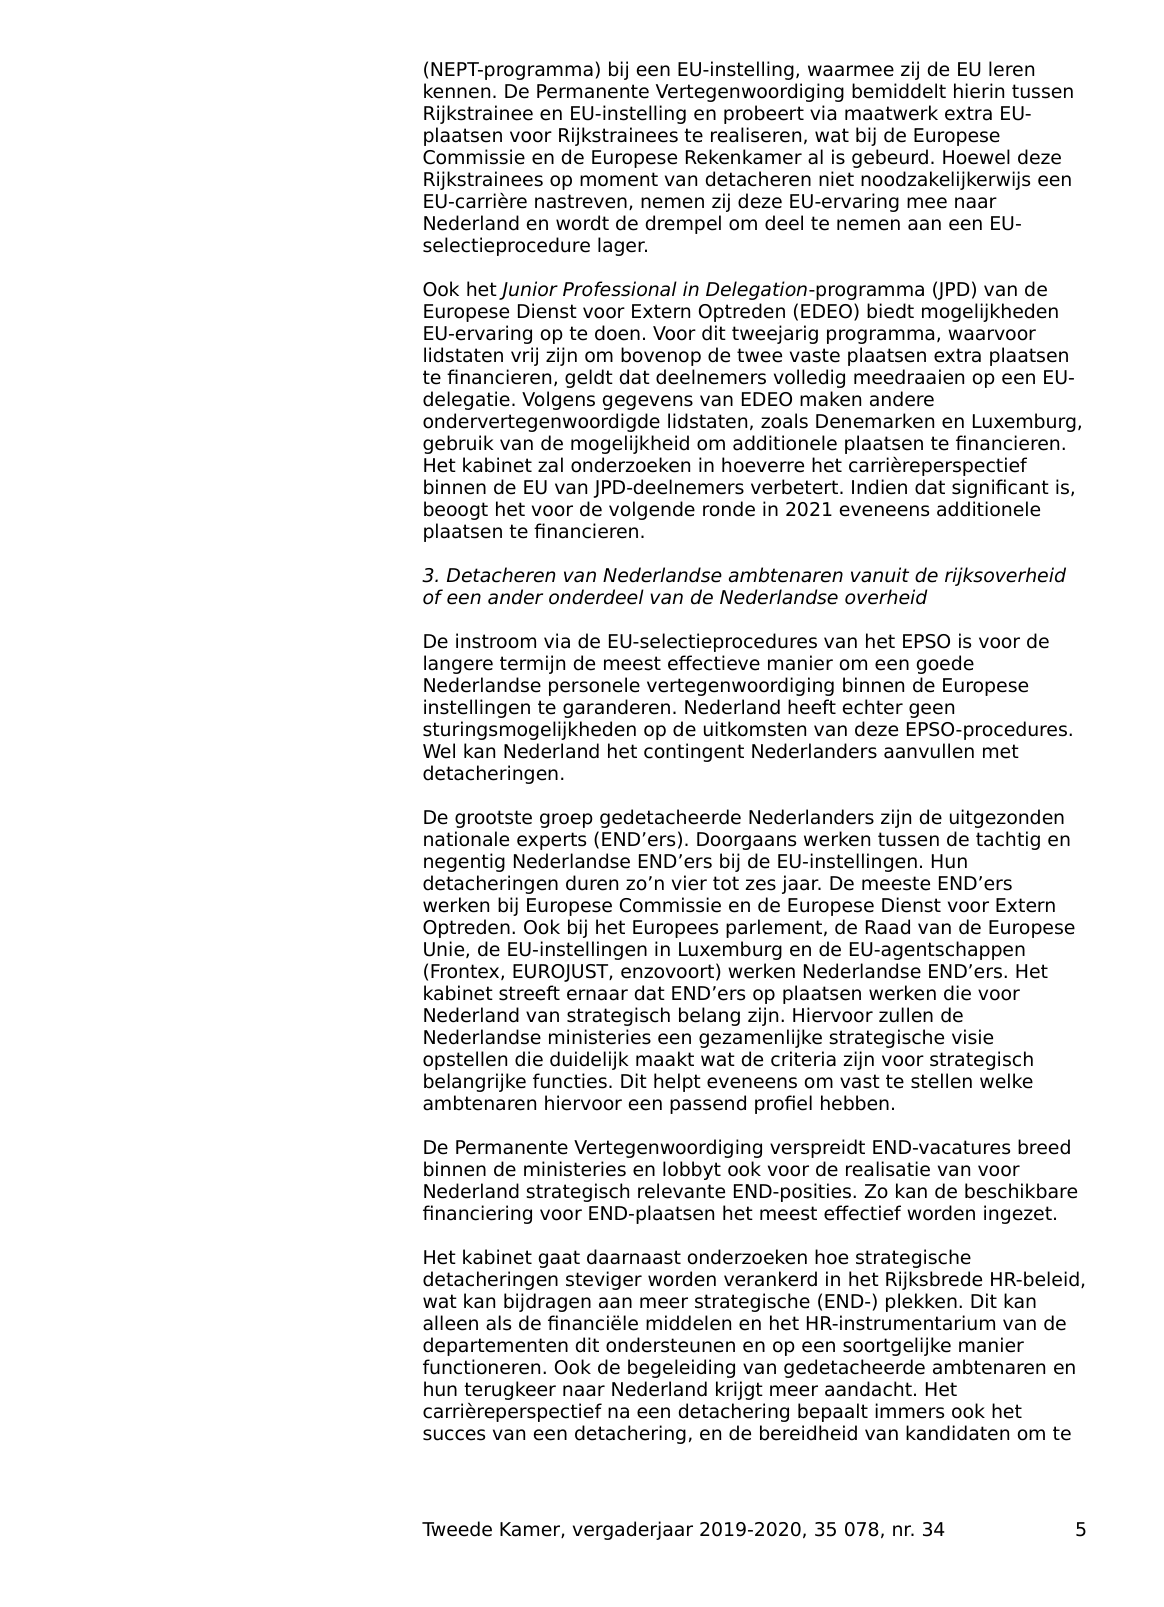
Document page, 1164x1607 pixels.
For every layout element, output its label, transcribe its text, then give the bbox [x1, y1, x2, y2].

text Het kabinet gaat daarnaast onderzoeken hoe strategische detacheringen steviger worden verankerd in het Rijksbrede HR-beleid, wat kan bijdragen aan meer strategische (END-) plekken. Dit kan alleen als de financiële middelen en het HR-instrumentarium van de departementen dit ondersteunen en op een soortgelijke manier functioneren. Ook de begeleiding van gedetacheerde ambtenaren en hun terugkeer naar Nederland krijgt meer aandacht. Het carrièreperspectief na een detachering bepaalt immers ook het succes van een detachering, en de bereidheid van kandidaten om te [422, 1247, 1087, 1445]
text De instroom via de EU-selectieprocedures van het EPSO is voor de langere termijn de meest effectieve manier om een goede Nederlandse personele vertegenwoordiging binnen de Europese instellingen te garanderen. Nederland heeft echter geen sturingsmogelijkheden op de uitkomsten van deze EPSO-procedures. Wel kan Nederland het contingent Nederlanders aanvullen met detacheringen. [422, 631, 1087, 785]
text De grootste groep gedetacheerde Nederlanders zijn de uitgezonden nationale experts (END’ers). Doorgaans werken tussen de tachtig en negentig Nederlandse END’ers bij de EU-instellingen. Hun detacheringen duren zo’n vier tot zes jaar. De meeste END’ers werken bij Europese Commissie en de Europese Dienst voor Extern Optreden. Ook bij het Europees parlement, de Raad van de Europese Unie, de EU-instellingen in Luxemburg en de EU-agentschappen (Frontex, EUROJUST, enzovoort) werken Nederlandse END’ers. Het kabinet streeft ernaar dat END’ers op plaatsen werken die voor Nederland van strategisch belang zijn. Hiervoor zullen de Nederlandse ministeries een gezamenlijke strategische visie opstellen die duidelijk maakt wat de criteria zijn voor strategisch belangrijke functies. Dit helpt eveneens om vast te stellen welke ambtenaren hiervoor een passend profiel hebben. [422, 807, 1087, 1115]
subtitle 3. Detacheren van Nederlandse ambtenaren vanuit de rijksoverheid of een ander onderdeel van de Nederlandse overheid [422, 565, 1087, 609]
text De Permanente Vertegenwoordiging verspreidt END-vacatures breed binnen de ministeries en lobbyt ook voor de realisatie van voor Nederland strategisch relevante END-posities. Zo kan de beschikbare financiering voor END-plaatsen het meest effectief worden ingezet. [422, 1137, 1087, 1225]
text Ook het Junior Professional in Delegation-programma (JPD) van de Europese Dienst voor Extern Optreden (EDEO) biedt mogelijkheden EU-ervaring op te doen. Voor dit tweejarig programma, waarvoor lidstaten vrij zijn om bovenop de twee vaste plaatsen extra plaatsen te financieren, geldt dat deelnemers volledig meedraaien op een EU-delegatie. Volgens gegevens van EDEO maken andere ondervertegenwoordigde lidstaten, zoals Denemarken en Luxemburg, gebruik van de mogelijkheid om additionele plaatsen te financieren. Het kabinet zal onderzoeken in hoeverre het carrièreperspectief binnen de EU van JPD-deelnemers verbetert. Indien dat significant is, beoogt het voor de volgende ronde in 2021 eveneens additionele plaatsen te financieren. [422, 279, 1087, 543]
text (NEPT-programma) bij een EU-instelling, waarmee zij de EU leren kennen. De Permanente Vertegenwoordiging bemiddelt hierin tussen Rijkstrainee en EU-instelling en probeert via maatwerk extra EU-plaatsen voor Rijkstrainees te realiseren, wat bij de Europese Commissie en de Europese Rekenkamer al is gebeurd. Hoewel deze Rijkstrainees op moment van detacheren niet noodzakelijkerwijs een EU-carrière nastreven, nemen zij deze EU-ervaring mee naar Nederland en wordt de drempel om deel te nemen aan een EU-selectieprocedure lager. [422, 59, 1087, 257]
